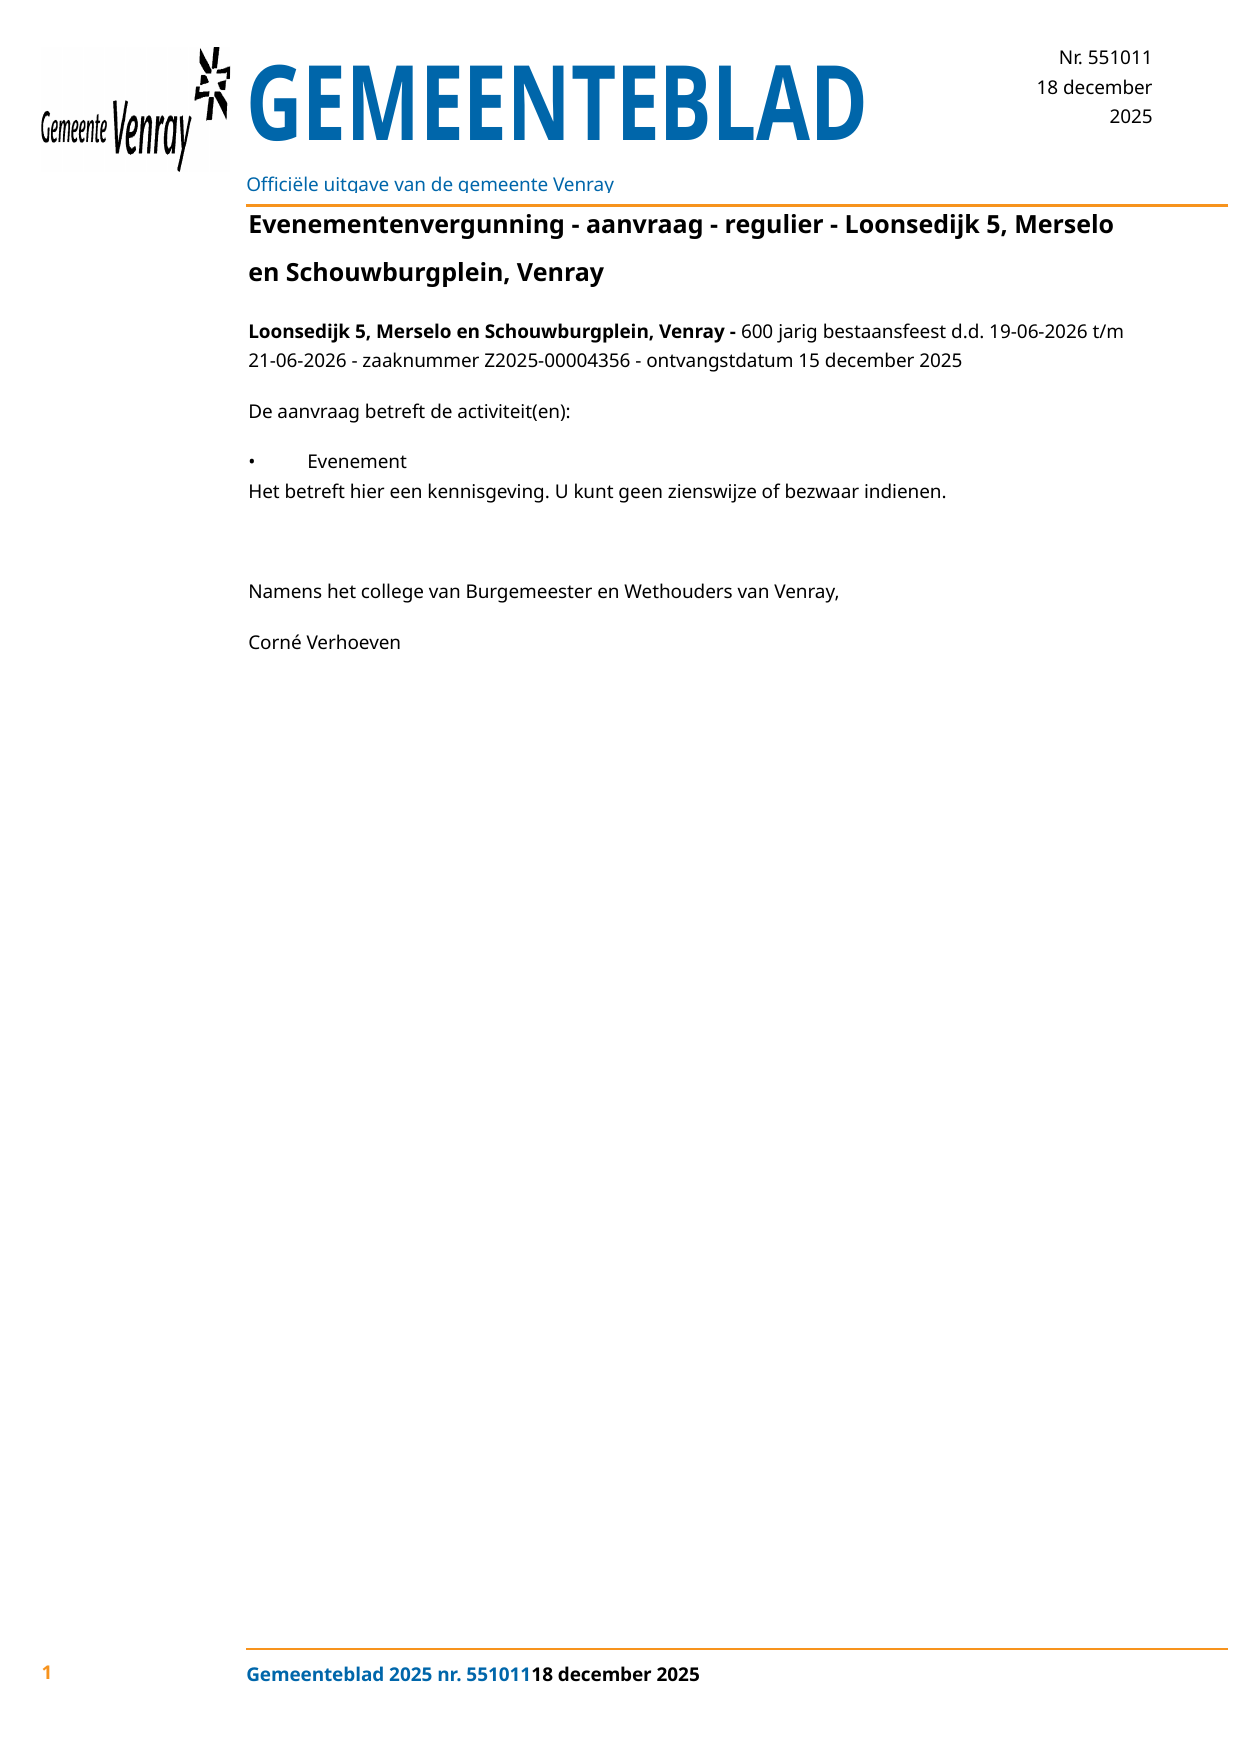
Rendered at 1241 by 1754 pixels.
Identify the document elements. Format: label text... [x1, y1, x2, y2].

text Corné Verhoeven [248, 629, 1152, 655]
text Loonsedijk 5, Merselo en Schouwburgplein, Venray - 600 jarig bestaansfeest d.d. 19-06-2026 t/m 21-06-2026 - zaaknummer Z2025-00004356 - ontvangstdatum 15 december 2025 [248, 318, 1152, 373]
text Evenementenvergunning - aanvraag - regulier - Loonsedijk 5, Merselo en Schouwburgplein, Venray [248, 207, 1152, 288]
list Evenement [248, 448, 1152, 474]
text De aanvraag betreft de activiteit(en): [248, 398, 1152, 424]
picture [41, 47, 231, 172]
text Namens het college van Burgemeester en Wethouders van Venray, [248, 579, 1152, 604]
text Het betreft hier een kennisgeving. U kunt geen zienswijze of bezwaar indienen. [248, 478, 1152, 504]
